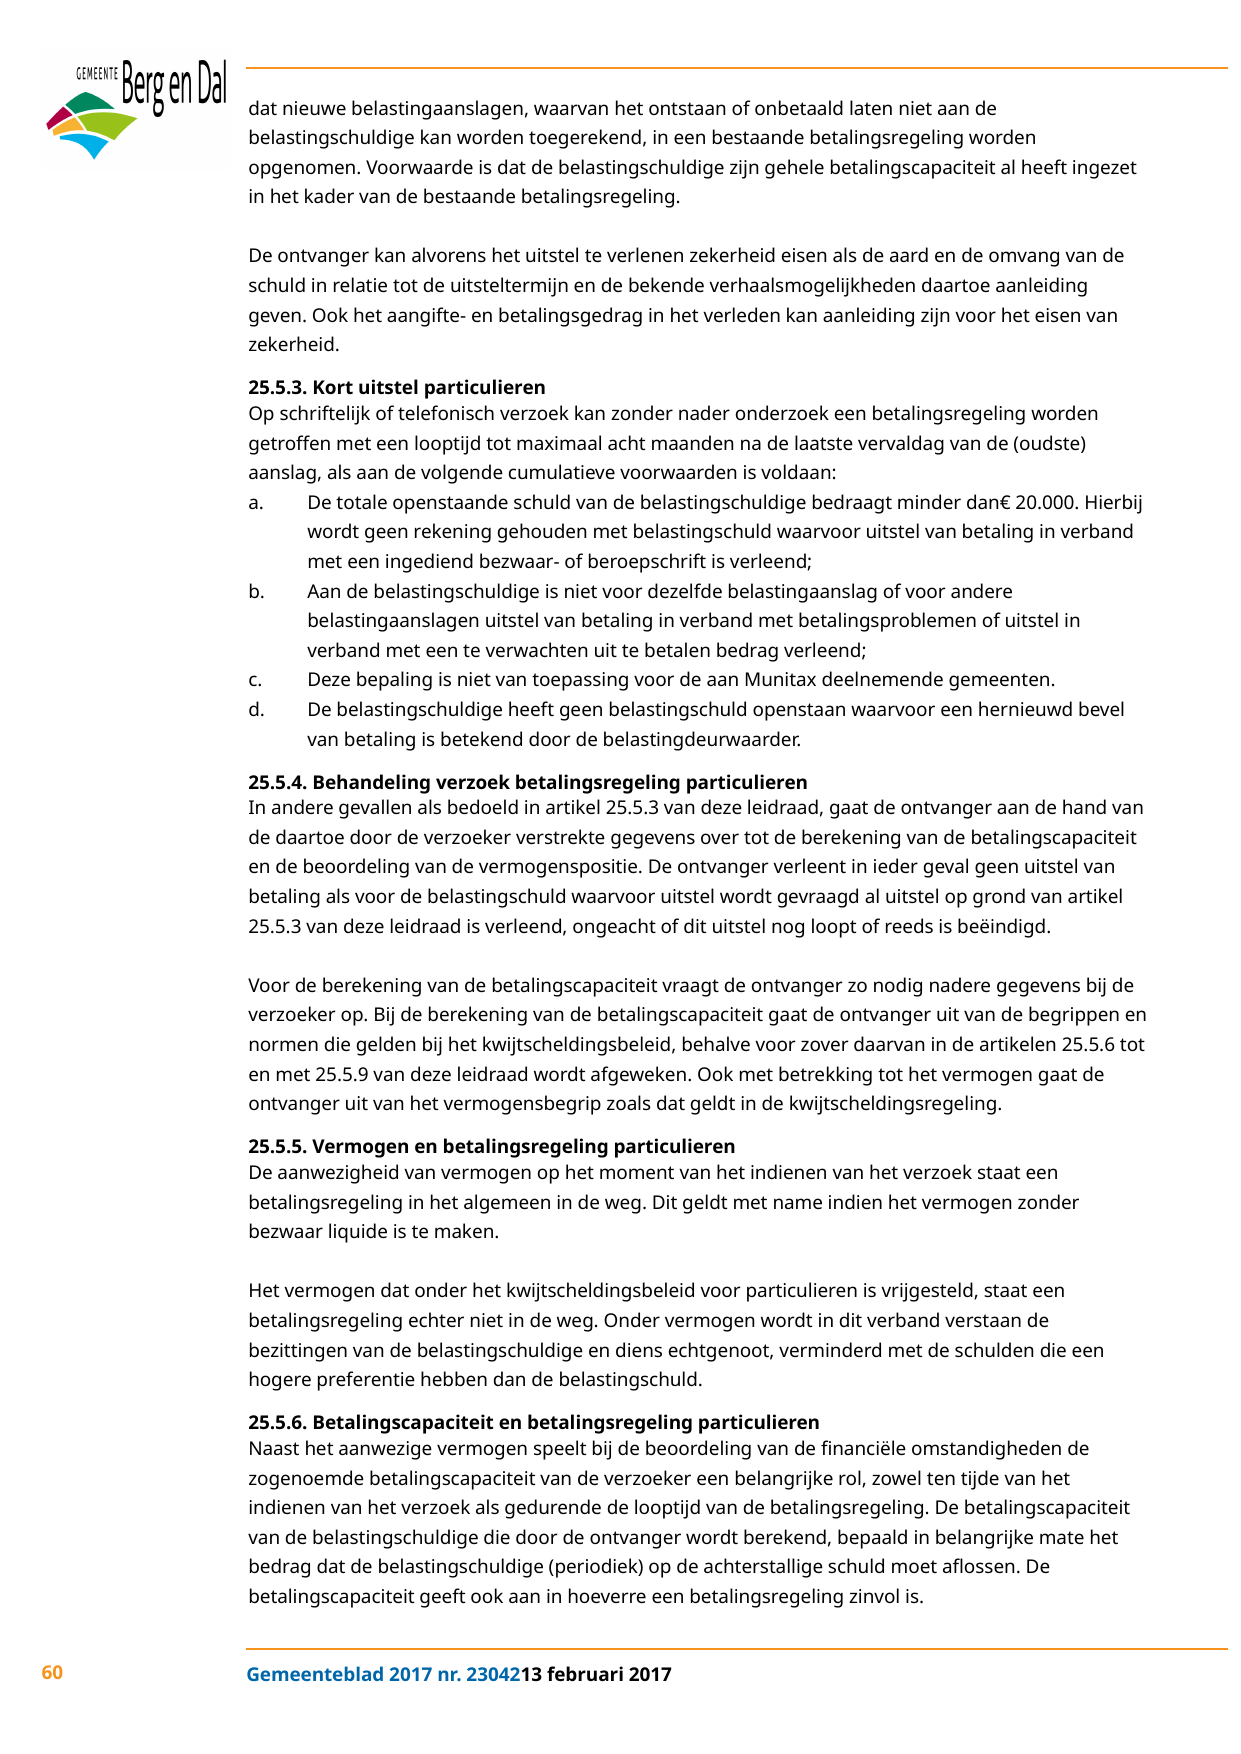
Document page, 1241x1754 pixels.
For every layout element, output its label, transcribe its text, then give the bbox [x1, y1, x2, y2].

text De aanwezigheid van vermogen op het moment van het indienen van het verzoek staat een betalingsregeling in het algemeen in de weg. Dit geldt met name indien het vermogen zonder bezwaar liquide is te maken. [248, 1159, 1152, 1244]
list Aan de belastingschuldige is niet voor dezelfde belastingaanslag of voor andere belastingaanslagen uitstel van betaling in verband met betalingsproblemen of uitstel in verband met een te verwachten uit te betalen bedrag verleend; [248, 578, 1152, 663]
text 25.5.3. Kort uitstel particulieren [248, 374, 1152, 400]
text Naast het aanwezige vermogen speelt bij de beoordeling van de financiële omstandigheden de zogenoemde betalingscapaciteit van de verzoeker een belangrijke rol, zowel ten tijde van het indienen van het verzoek als gedurende de looptijd van de betalingsregeling. De betalingscapaciteit van de belastingschuldige die door de ontvanger wordt berekend, bepaald in belangrijke mate het bedrag dat de belastingschuldige (periodiek) op de achterstallige schuld moet aflossen. De betalingscapaciteit geeft ook aan in hoeverre een betalingsregeling zinvol is. [248, 1435, 1152, 1609]
text In andere gevallen als bedoeld in artikel 25.5.3 van deze leidraad, gaat de ontvanger aan de hand van de daartoe door de verzoeker verstrekte gegevens over tot de berekening van de betalingscapaciteit en de beoordeling van de vermogenspositie. De ontvanger verleent in ieder geval geen uitstel van betaling als voor de belastingschuld waarvoor uitstel wordt gevraagd al uitstel op grond van artikel 25.5.3 van deze leidraad is verleend, ongeacht of dit uitstel nog loopt of reeds is beëindigd. [248, 794, 1152, 939]
list De totale openstaande schuld van de belastingschuldige bedraagt minder dan€ 20.000. Hierbij wordt geen rekening gehouden met belastingschuld waarvoor uitstel van betaling in verband met een ingediend bezwaar- of beroepschrift is verleend; [248, 489, 1152, 574]
text 25.5.5. Vermogen en betalingsregeling particulieren [248, 1133, 1152, 1159]
list Deze bepaling is niet van toepassing voor de aan Munitax deelnemende gemeenten. [248, 667, 1152, 692]
text 25.5.4. Behandeling verzoek betalingsregeling particulieren [248, 769, 1152, 794]
text 25.5.6. Betalingscapaciteit en betalingsregeling particulieren [248, 1409, 1152, 1435]
picture [41, 47, 231, 172]
text Voor de berekening van de betalingscapaciteit vraagt de ontvanger zo nodig nadere gegevens bij de verzoeker op. Bij de berekening van de betalingscapaciteit gaat de ontvanger uit van de begrippen en normen die gelden bij het kwijtscheldingsbeleid, behalve voor zover daarvan in de artikelen 25.5.6 tot en met 25.5.9 van deze leidraad wordt afgeweken. Ook met betrekking tot het vermogen gaat de ontvanger uit van het vermogensbegrip zoals dat geldt in de kwijtscheldingsregeling. [248, 972, 1152, 1116]
text De ontvanger kan alvorens het uitstel te verlenen zekerheid eisen als de aard en de omvang van de schuld in relatie tot de uitsteltermijn en de bekende verhaalsmogelijkheden daartoe aanleiding geven. Ook het aangifte- en betalingsgedrag in het verleden kan aanleiding zijn voor het eisen van zekerheid. [248, 243, 1152, 357]
text dat nieuwe belastingaanslagen, waarvan het ontstaan of onbetaald laten niet aan de belastingschuldige kan worden toegerekend, in een bestaande betalingsregeling worden opgenomen. Voorwaarde is dat de belastingschuldige zijn gehele betalingscapaciteit al heeft ingezet in het kader van de bestaande betalingsregeling. [248, 95, 1152, 209]
text Het vermogen dat onder het kwijtscheldingsbeleid voor particulieren is vrijgesteld, staat een betalingsregeling echter niet in de weg. Onder vermogen wordt in dit verband verstaan de bezittingen van de belastingschuldige en diens echtgenoot, verminderd met de schulden die een hogere preferentie hebben dan de belastingschuld. [248, 1278, 1152, 1392]
list De belastingschuldige heeft geen belastingschuld openstaan waarvoor een hernieuwd bevel van betaling is betekend door de belastingdeurwaarder. [248, 696, 1152, 751]
text Op schriftelijk of telefonisch verzoek kan zonder nader onderzoek een betalingsregeling worden getroffen met een looptijd tot maximaal acht maanden na de laatste vervaldag van de (oudste) aanslag, als aan de volgende cumulatieve voorwaarden is voldaan: [248, 400, 1152, 485]
